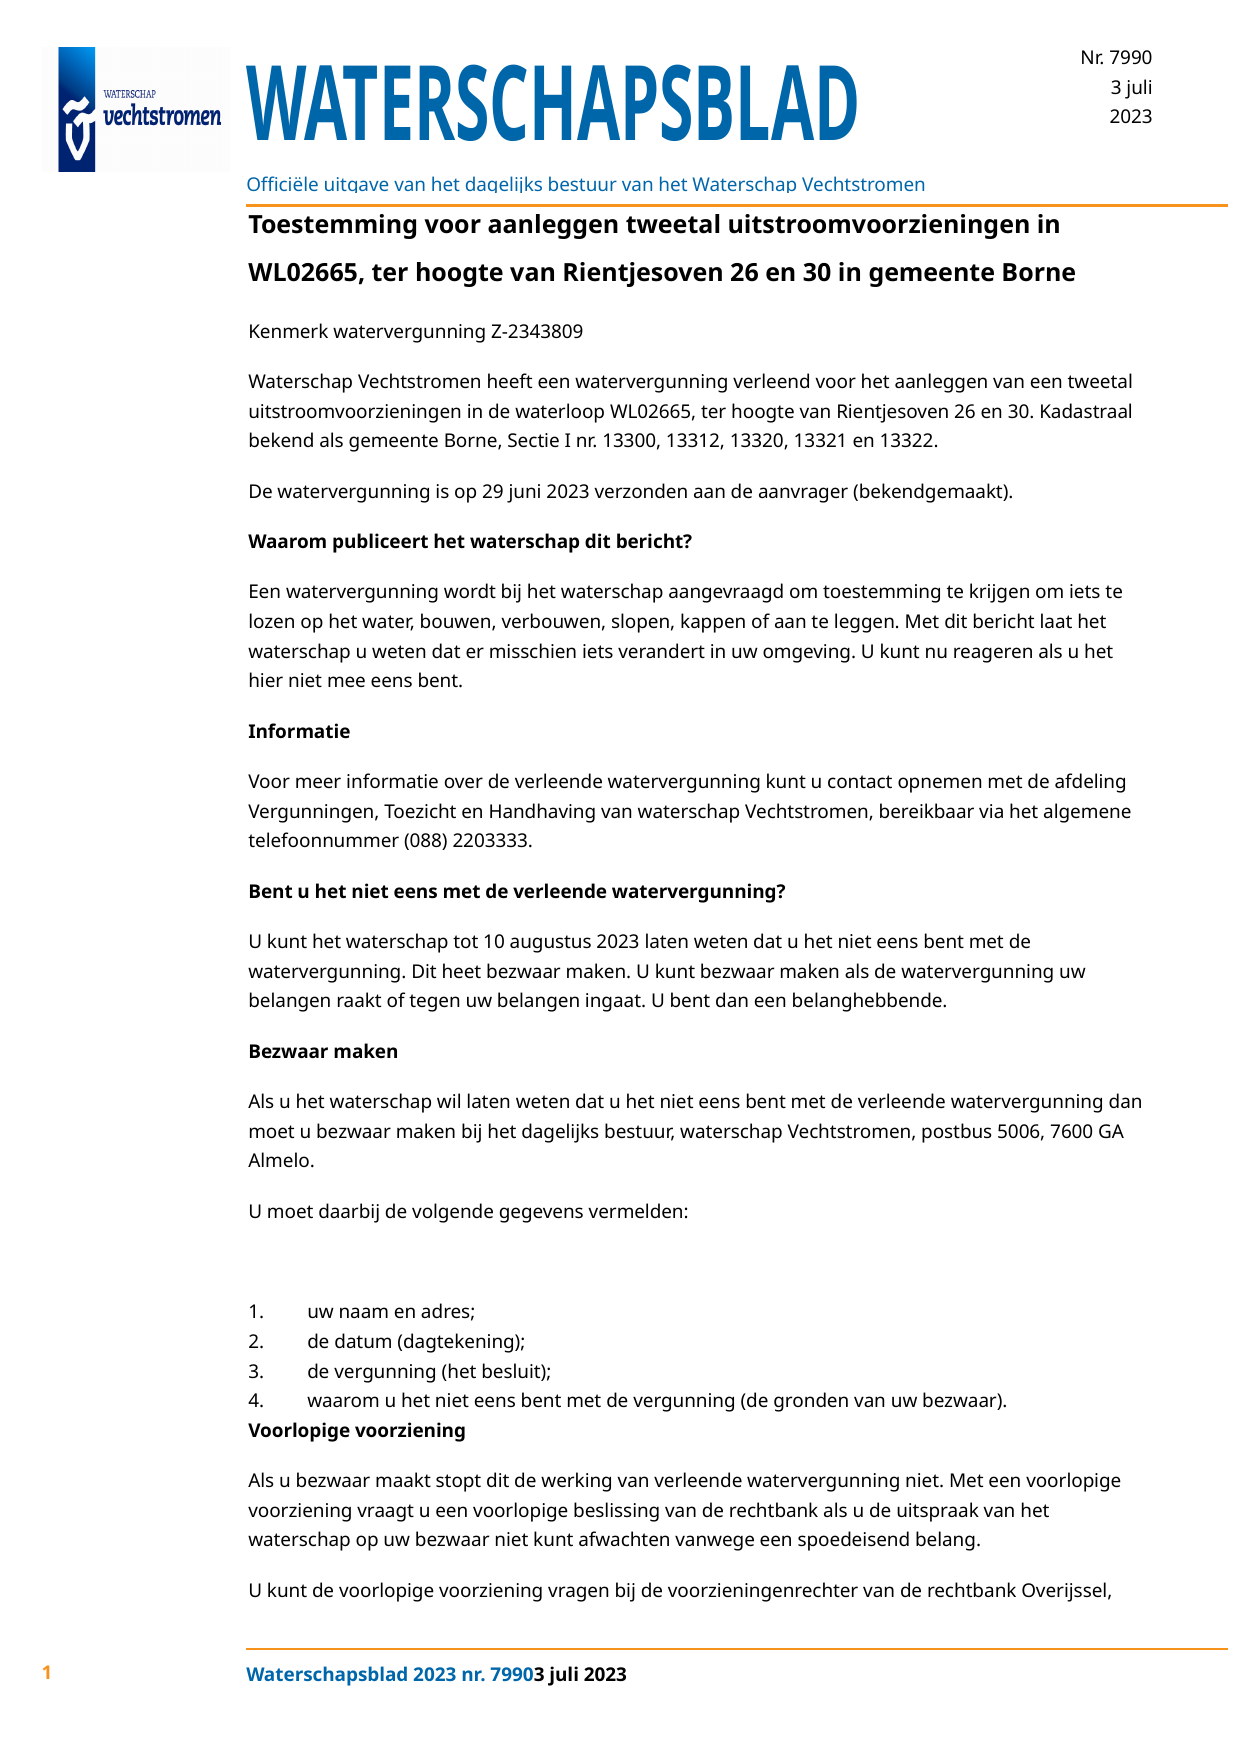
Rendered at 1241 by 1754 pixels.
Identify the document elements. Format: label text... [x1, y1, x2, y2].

text Bezwaar maken [248, 1038, 1152, 1064]
text Een watervergunning wordt bij het waterschap aangevraagd om toestemming te krijgen om iets te lozen op het water, bouwen, verbouwen, slopen, kappen of aan te leggen. Met dit bericht laat het waterschap u weten dat er misschien iets verandert in uw omgeving. U kunt nu reageren als u het hier niet mee eens bent. [248, 579, 1152, 693]
text Waterschap Vechtstromen heeft een watervergunning verleend voor het aanleggen van een tweetal uitstroomvoorzieningen in de waterloop WL02665, ter hoogte van Rientjesoven 26 en 30. Kadastraal bekend als gemeente Borne, Sectie I nr. 13300, 13312, 13320, 13321 en 13322. [248, 368, 1152, 453]
text Voor meer informatie over de verleende watervergunning kunt u contact opnemen met de afdeling Vergunningen, Toezicht en Handhaving van waterschap Vechtstromen, bereikbaar via het algemene telefoonnummer (088) 2203333. [248, 768, 1152, 853]
text Bent u het niet eens met de verleende watervergunning? [248, 878, 1152, 904]
text U kunt de voorlopige voorziening vragen bij de voorzieningenrechter van de rechtbank Overijssel, [248, 1577, 1152, 1603]
text Informatie [248, 718, 1152, 744]
text Voorlopige voorziening [248, 1417, 1152, 1443]
text Als u bezwaar maakt stopt dit de werking van verleende watervergunning niet. Met een voorlopige voorziening vraagt u een voorlopige beslissing van de rechtbank als u de uitspraak van het waterschap op uw bezwaar niet kunt afwachten vanwege een spoedeisend belang. [248, 1467, 1152, 1552]
text Toestemming voor aanleggen tweetal uitstroomvoorzieningen in WL02665, ter hoogte van Rientjesoven 26 en 30 in gemeente Borne [248, 207, 1152, 288]
text Kenmerk watervergunning Z-2343809 [248, 318, 1152, 344]
list de vergunning (het besluit); [248, 1358, 1152, 1384]
text Waarom publiceert het waterschap dit bericht? [248, 528, 1152, 554]
text De watervergunning is op 29 juni 2023 verzonden aan de aanvrager (bekendgemaakt). [248, 478, 1152, 504]
list waarom u het niet eens bent met de vergunning (de gronden van uw bezwaar). [248, 1387, 1152, 1413]
text U moet daarbij de volgende gegevens vermelden: [248, 1198, 1152, 1224]
text Als u het waterschap wil laten weten dat u het niet eens bent met de verleende watervergunning dan moet u bezwaar maken bij het dagelijks bestuur, waterschap Vechtstromen, postbus 5006, 7600 GA Almelo. [248, 1088, 1152, 1173]
list de datum (dagtekening); [248, 1328, 1152, 1354]
list uw naam en adres; [248, 1299, 1152, 1324]
picture [41, 47, 231, 172]
text U kunt het waterschap tot 10 augustus 2023 laten weten dat u het niet eens bent met de watervergunning. Dit heet bezwaar maken. U kunt bezwaar maken als de watervergunning uw belangen raakt of tegen uw belangen ingaat. U bent dan een belanghebbende. [248, 928, 1152, 1013]
